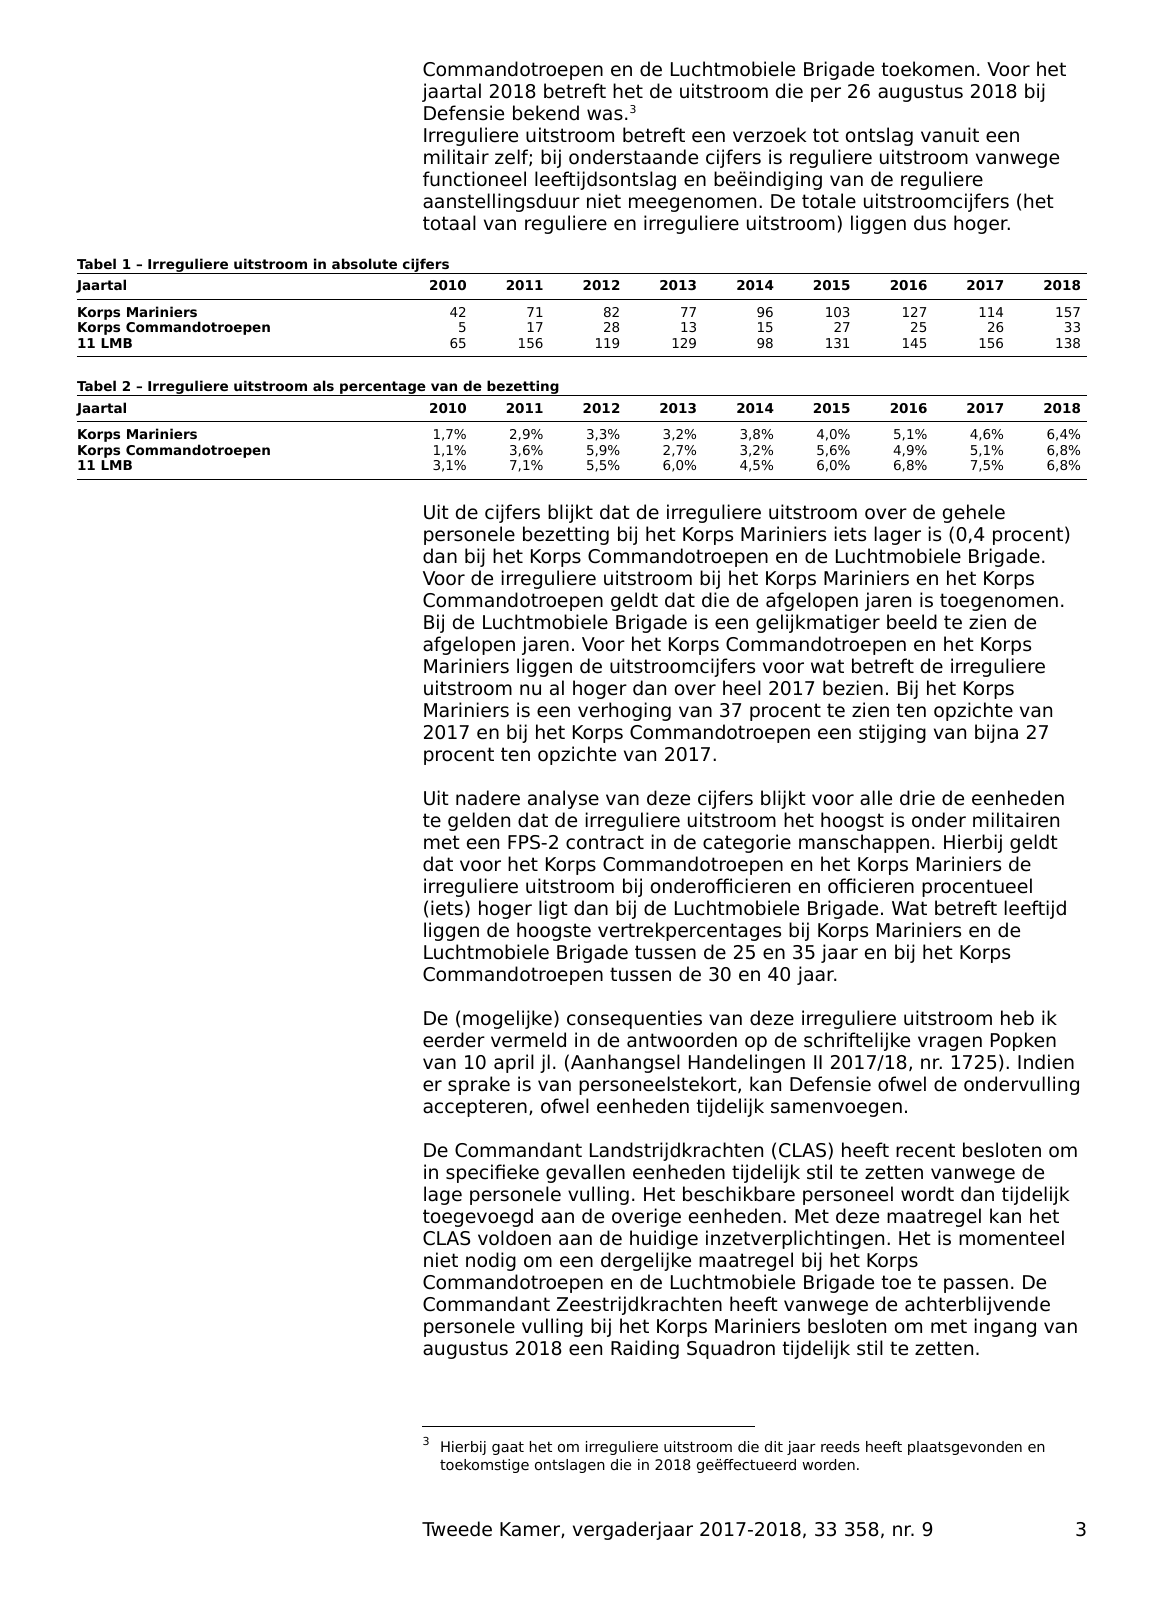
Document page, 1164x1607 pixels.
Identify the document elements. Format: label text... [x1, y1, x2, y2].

table_cell 1,1% [396, 443, 472, 458]
table_cell 11 LMB [77, 458, 396, 479]
text Hierbij gaat het om irreguliere uitstroom die dit jaar reeds heeft plaatsgevonden en toekomstige ontslagen die in 2018 geëffectueerd worden. [422, 1435, 1087, 1474]
table_header Tabel 1 – Irreguliere uitstroom in absolute cijfers [77, 257, 1087, 272]
table_cell 2010 [396, 396, 472, 421]
table_cell 5,5% [549, 458, 626, 479]
table_cell 156 [473, 336, 549, 356]
table_cell 2011 [473, 396, 549, 421]
table_cell 2013 [626, 274, 703, 299]
table_cell 65 [396, 336, 472, 356]
table_cell 28 [549, 320, 626, 336]
table_cell 2011 [473, 274, 549, 299]
table_cell 4,5% [703, 458, 779, 479]
table_cell 2012 [549, 274, 626, 299]
table_cell 13 [626, 320, 703, 336]
table_cell 7,5% [933, 458, 1010, 479]
table_cell 7,1% [473, 458, 549, 479]
text Uit de cijfers blijkt dat de irreguliere uitstroom over de gehele personele bezetting bij het Korps Mariniers iets lager is (0,4 procent) dan bij het Korps Commandotroepen en de Luchtmobiele Brigade. Voor de irreguliere uitstroom bij het Korps Mariniers en het Korps Commandotroepen geldt dat die de afgelopen jaren is toegenomen. Bij de Luchtmobiele Brigade is een gelijkmatiger beeld te zien de afgelopen jaren. Voor het Korps Commandotroepen en het Korps Mariniers liggen de uitstroomcijfers voor wat betreft de irreguliere uitstroom nu al hoger dan over heel 2017 bezien. Bij het Korps Mariniers is een verhoging van 37 procent te zien ten opzichte van 2017 en bij het Korps Commandotroepen een stijging van bijna 27 procent ten opzichte van 2017. [422, 502, 1087, 766]
table_cell 2016 [856, 274, 933, 299]
table_cell 5,1% [933, 443, 1010, 458]
table_header Tabel 2 – Irreguliere uitstroom als percentage van de bezetting [77, 379, 1087, 395]
table_cell 2015 [780, 274, 856, 299]
table_cell 27 [780, 320, 856, 336]
table_cell 6,0% [626, 458, 703, 479]
table_cell 2014 [703, 396, 779, 421]
table_cell 96 [703, 300, 779, 320]
table_cell 6,8% [1010, 443, 1087, 458]
text Commandotroepen en de Luchtmobiele Brigade toekomen. Voor het jaartal 2018 betreft het de uitstroom die per 26 augustus 2018 bij Defensie bekend was. [422, 59, 1087, 125]
table_cell 6,0% [780, 458, 856, 479]
table_cell 119 [549, 336, 626, 356]
table_cell 3,2% [703, 443, 779, 458]
table_cell 11 LMB [77, 336, 396, 356]
table_cell 3,6% [473, 443, 549, 458]
table_cell 4,0% [780, 422, 856, 442]
table_cell 2018 [1010, 274, 1087, 299]
table_cell 127 [856, 300, 933, 320]
table_cell 6,8% [1010, 458, 1087, 479]
text De Commandant Landstrijdkrachten (CLAS) heeft recent besloten om in specifieke gevallen eenheden tijdelijk stil te zetten vanwege de lage personele vulling. Het beschikbare personeel wordt dan tijdelijk toegevoegd aan de overige eenheden. Met deze maatregel kan het CLAS voldoen aan de huidige inzetverplichtingen. Het is momenteel niet nodig om een dergelijke maatregel bij het Korps Commandotroepen en de Luchtmobiele Brigade toe te passen. De Commandant Zeestrijdkrachten heeft vanwege de achterblijvende personele vulling bij het Korps Mariniers besloten om met ingang van augustus 2018 een Raiding Squadron tijdelijk stil te zetten. [422, 1140, 1087, 1360]
table_cell 6,8% [856, 458, 933, 479]
table_cell Jaartal [77, 396, 396, 421]
table_cell 103 [780, 300, 856, 320]
table_cell 2,7% [626, 443, 703, 458]
table_cell 3,1% [396, 458, 472, 479]
table_cell 17 [473, 320, 549, 336]
table_cell Korps Commandotroepen [77, 443, 396, 458]
table_cell 5 [396, 320, 472, 336]
table_cell Jaartal [77, 274, 396, 299]
table_cell 129 [626, 336, 703, 356]
table_cell 131 [780, 336, 856, 356]
table_cell 114 [933, 300, 1010, 320]
table_cell 156 [933, 336, 1010, 356]
table_cell 2017 [933, 396, 1010, 421]
table_cell 1,7% [396, 422, 472, 442]
table_cell 2017 [933, 274, 1010, 299]
table_cell Korps Mariniers [77, 300, 396, 320]
text Irreguliere uitstroom betreft een verzoek tot ontslag vanuit een militair zelf; bij onderstaande cijfers is reguliere uitstroom vanwege functioneel leeftijdsontslag en beëindiging van de reguliere aanstellingsduur niet meegenomen. De totale uitstroomcijfers (het totaal van reguliere en irreguliere uitstroom) liggen dus hoger. [422, 125, 1087, 235]
table_cell 98 [703, 336, 779, 356]
table_cell 2,9% [473, 422, 549, 442]
table_cell 2010 [396, 274, 472, 299]
table_cell 82 [549, 300, 626, 320]
table_cell 25 [856, 320, 933, 336]
text De (mogelijke) consequenties van deze irreguliere uitstroom heb ik eerder vermeld in de antwoorden op de schriftelijke vragen Popken van 10 april jl. (Aanhangsel Handelingen II 2017/18, nr. 1725). Indien er sprake is van personeelstekort, kan Defensie ofwel de ondervulling accepteren, ofwel eenheden tijdelijk samenvoegen. [422, 1008, 1087, 1118]
table_cell 2012 [549, 396, 626, 421]
table_cell 2016 [856, 396, 933, 421]
table_cell 3,3% [549, 422, 626, 442]
table_cell 2014 [703, 274, 779, 299]
table_cell 77 [626, 300, 703, 320]
table_cell 26 [933, 320, 1010, 336]
table_cell 42 [396, 300, 472, 320]
table_cell 5,6% [780, 443, 856, 458]
table_cell Korps Commandotroepen [77, 320, 396, 336]
table_cell 5,9% [549, 443, 626, 458]
table_cell 2018 [1010, 396, 1087, 421]
table_cell 3,2% [626, 422, 703, 442]
table_cell 2013 [626, 396, 703, 421]
table_cell 71 [473, 300, 549, 320]
table_cell 3,8% [703, 422, 779, 442]
table_cell 6,4% [1010, 422, 1087, 442]
table_cell 33 [1010, 320, 1087, 336]
table_cell 138 [1010, 336, 1087, 356]
table_cell 4,9% [856, 443, 933, 458]
table_cell 15 [703, 320, 779, 336]
table_cell 2015 [780, 396, 856, 421]
text Uit nadere analyse van deze cijfers blijkt voor alle drie de eenheden te gelden dat de irreguliere uitstroom het hoogst is onder militairen met een FPS-2 contract in de categorie manschappen. Hierbij geldt dat voor het Korps Commandotroepen en het Korps Mariniers de irreguliere uitstroom bij onderofficieren en officieren procentueel (iets) hoger ligt dan bij de Luchtmobiele Brigade. Wat betreft leeftijd liggen de hoogste vertrekpercentages bij Korps Mariniers en de Luchtmobiele Brigade tussen de 25 en 35 jaar en bij het Korps Commandotroepen tussen de 30 en 40 jaar. [422, 788, 1087, 986]
table_cell 145 [856, 336, 933, 356]
table_cell 157 [1010, 300, 1087, 320]
table_cell 5,1% [856, 422, 933, 442]
table_cell 4,6% [933, 422, 1010, 442]
table_cell Korps Mariniers [77, 422, 396, 442]
